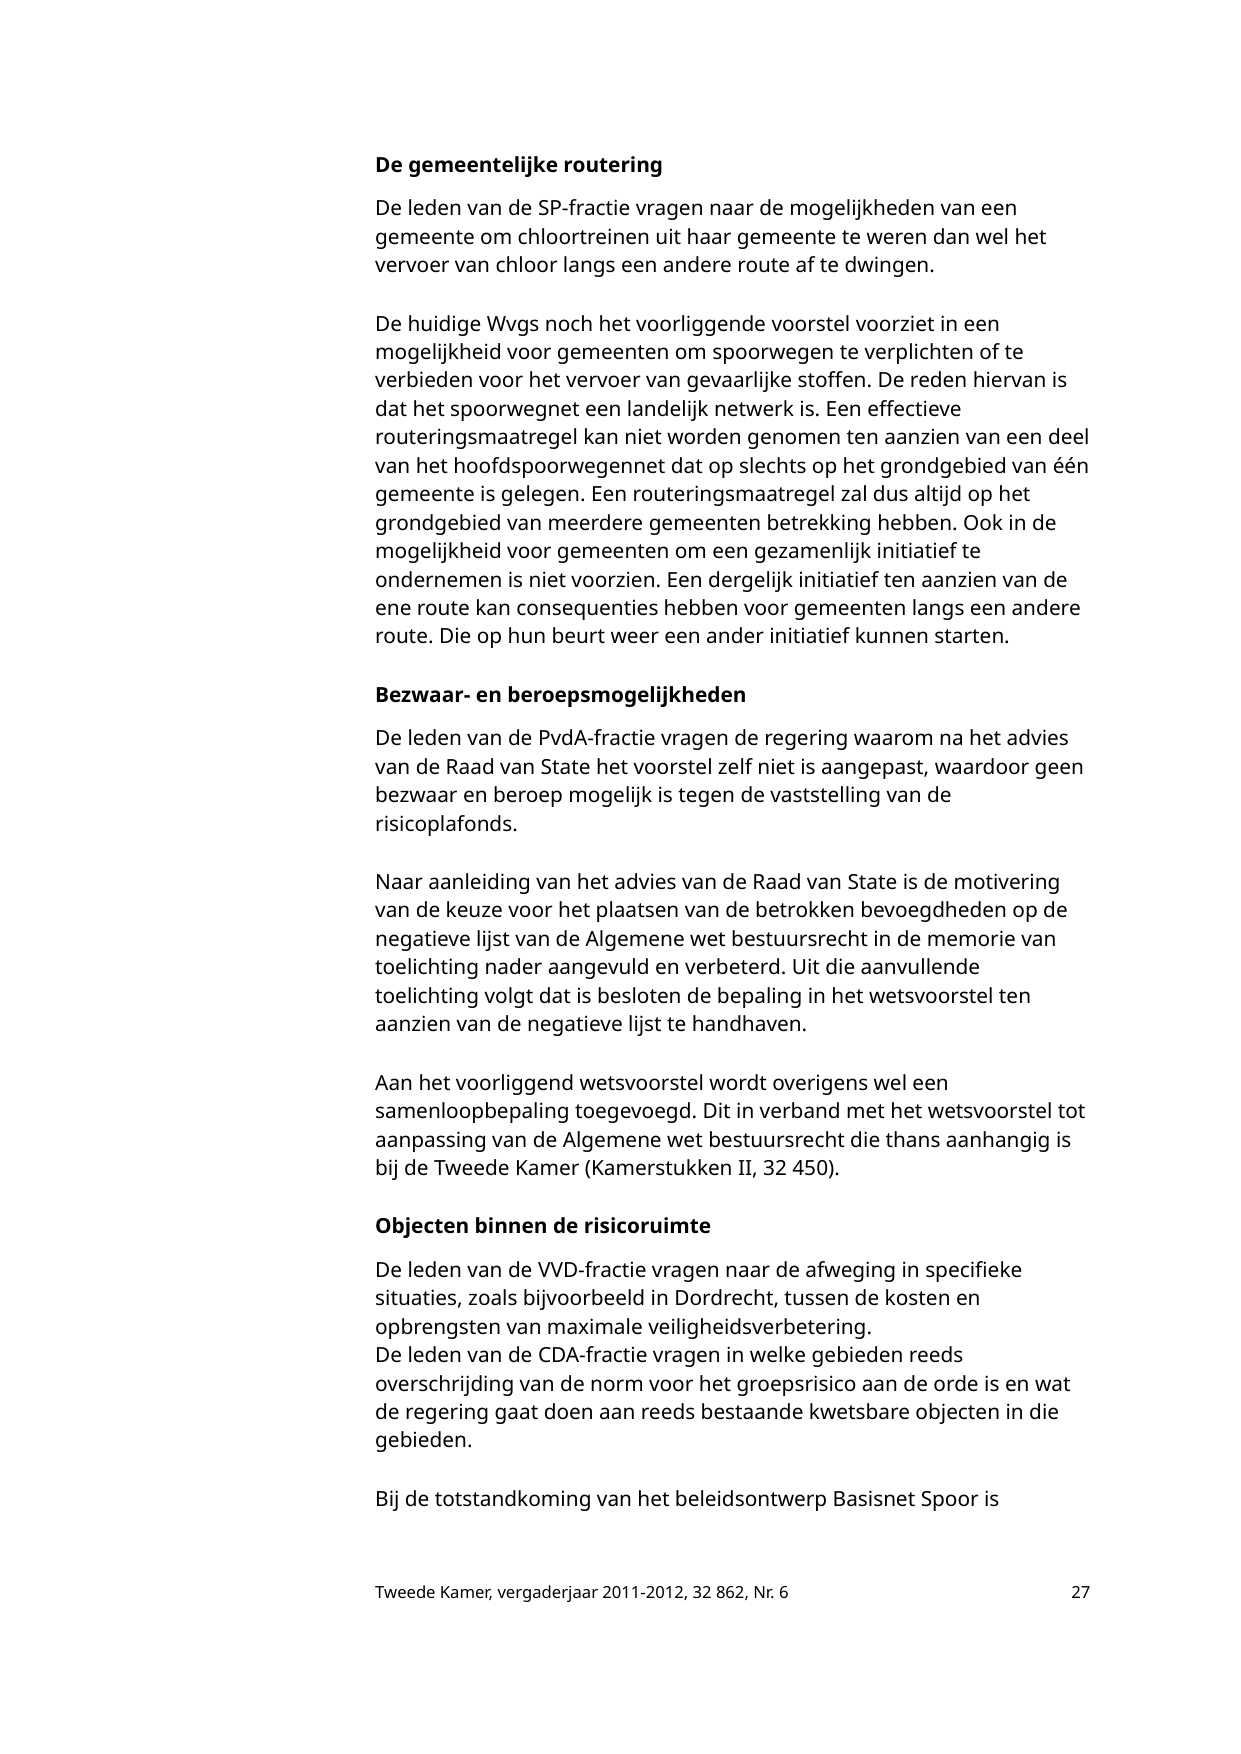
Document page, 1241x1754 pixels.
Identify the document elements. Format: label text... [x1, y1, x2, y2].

text Objecten binnen de risicoruimte [375, 1212, 1090, 1240]
text Naar aanleiding van het advies van de Raad van State is de motivering van de keuze voor het plaatsen van de betrokken bevoegdheden op de negatieve lijst van de Algemene wet bestuursrecht in de memorie van toelichting nader aangevuld en verbeterd. Uit die aanvullende toelichting volgt dat is besloten de bepaling in het wetsvoorstel ten aanzien van de negatieve lijst te handhaven. [375, 867, 1090, 1038]
text De leden van de PvdA-fractie vragen de regering waarom na het advies van de Raad van State het voorstel zelf niet is aangepast, waardoor geen bezwaar en beroep mogelijk is tegen de vaststelling van de risicoplafonds. [375, 723, 1090, 837]
text Bij de totstandkoming van het beleidsontwerp Basisnet Spoor is [375, 1484, 1090, 1512]
text De leden van de SP-fractie vragen naar de mogelijkheden van een gemeente om chloortreinen uit haar gemeente te weren dan wel het vervoer van chloor langs een andere route af te dwingen. [375, 193, 1090, 279]
text De leden van de CDA-fractie vragen in welke gebieden reeds overschrijding van de norm voor het groepsrisico aan de orde is en wat de regering gaat doen aan reeds bestaande kwetsbare objecten in die gebieden. [375, 1340, 1090, 1454]
text Bezwaar- en beroepsmogelijkheden [375, 680, 1090, 708]
text De leden van de VVD-fractie vragen naar de afweging in specifieke situaties, zoals bijvoorbeeld in Dordrecht, tussen de kosten en opbrengsten van maximale veiligheidsverbetering. [375, 1255, 1090, 1340]
text De huidige Wvgs noch het voorliggende voorstel voorziet in een mogelijkheid voor gemeenten om spoorwegen te verplichten of te verbieden voor het vervoer van gevaarlijke stoffen. De reden hiervan is dat het spoorwegnet een landelijk netwerk is. Een effectieve routeringsmaatregel kan niet worden genomen ten aanzien van een deel van het hoofdspoorwegennet dat op slechts op het grondgebied van één gemeente is gelegen. Een routeringsmaatregel zal dus altijd op het grondgebied van meerdere gemeenten betrekking hebben. Ook in de mogelijkheid voor gemeenten om een gezamenlijk initiatief te ondernemen is niet voorzien. Een dergelijk initiatief ten aanzien van de ene route kan consequenties hebben voor gemeenten langs een andere route. Die op hun beurt weer een ander initiatief kunnen starten. [375, 309, 1090, 650]
text De gemeentelijke routering [375, 150, 1090, 178]
text Aan het voorliggend wetsvoorstel wordt overigens wel een samenloopbepaling toegevoegd. Dit in verband met het wetsvoorstel tot aanpassing van de Algemene wet bestuursrecht die thans aanhangig is bij de Tweede Kamer (Kamerstukken II, 32 450). [375, 1068, 1090, 1182]
